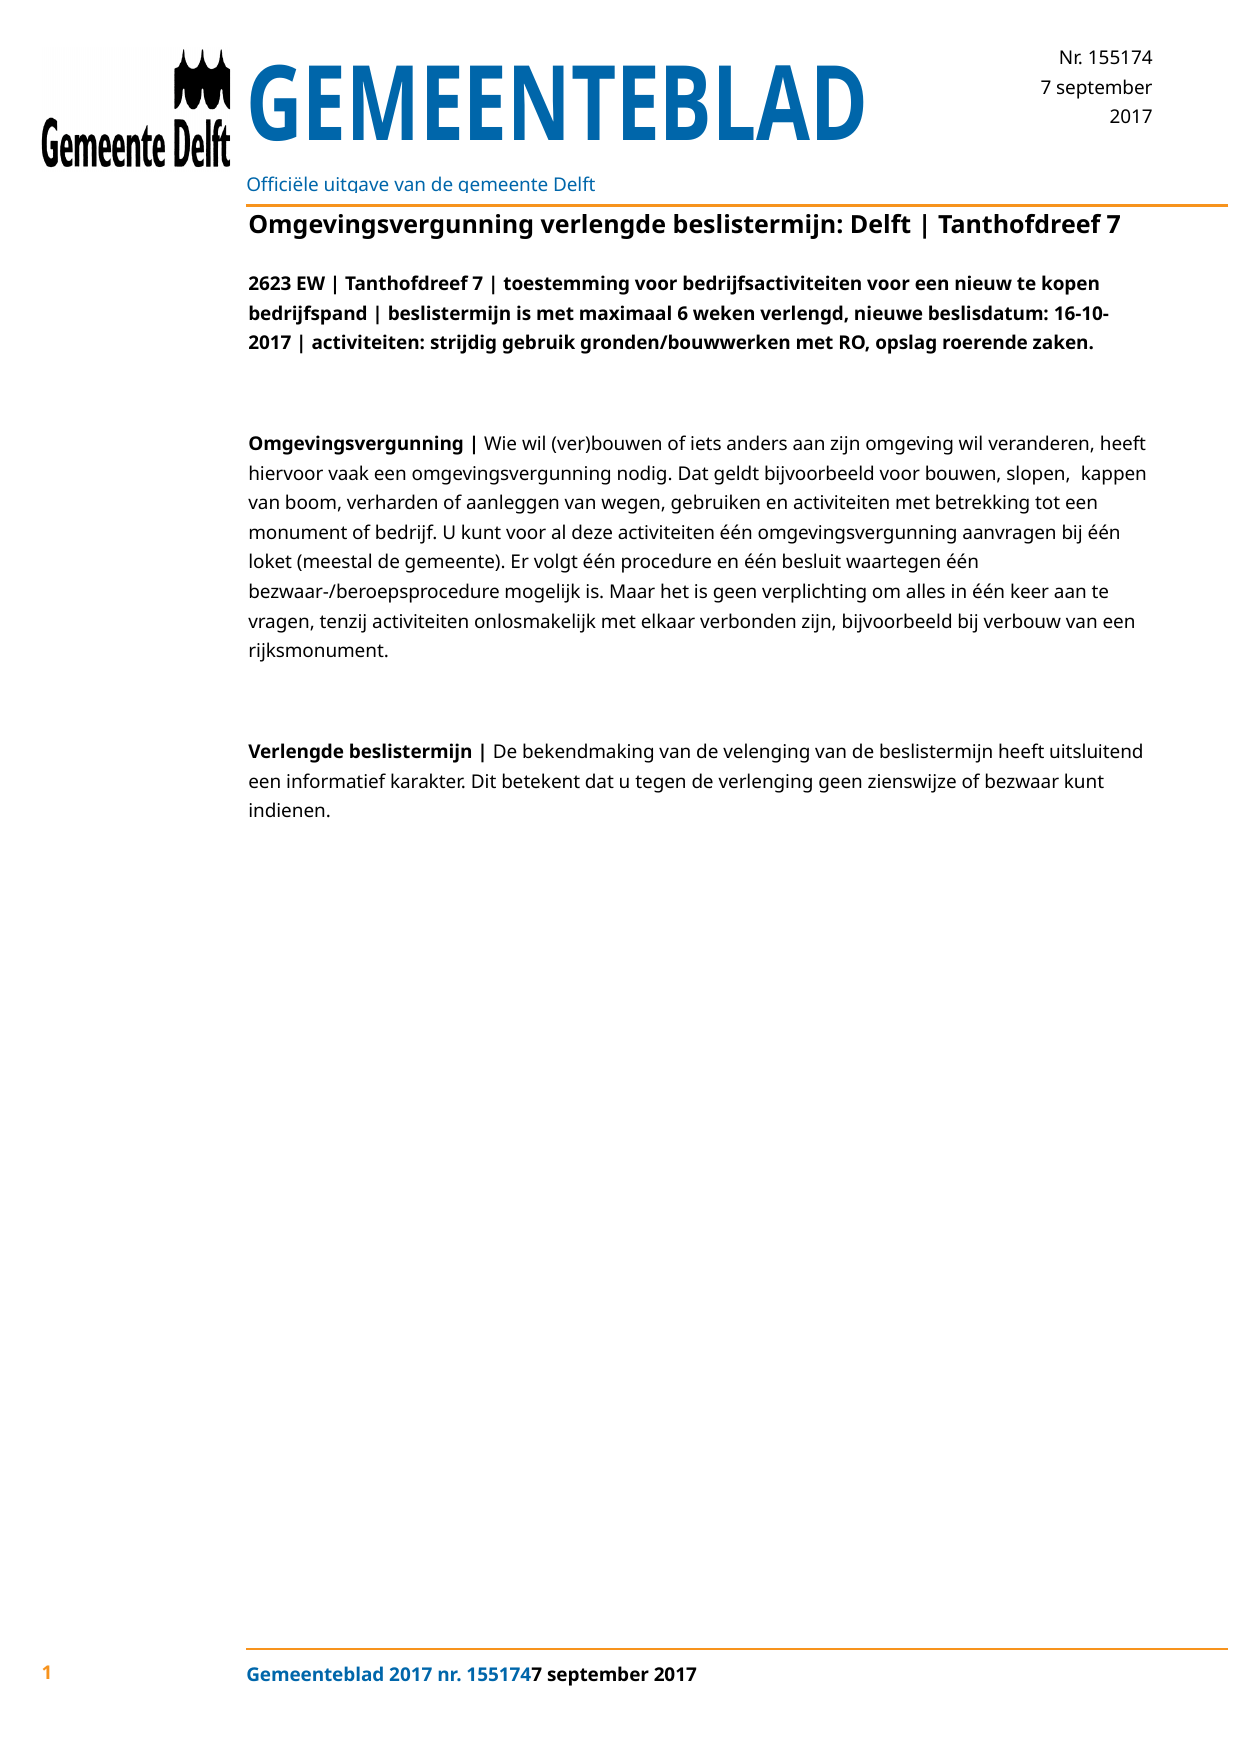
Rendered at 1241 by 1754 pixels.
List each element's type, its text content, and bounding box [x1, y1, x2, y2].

text Omgevingsvergunning verlengde beslistermijn: Delft | Tanthofdreef 7 [248, 207, 1152, 241]
picture [41, 47, 231, 172]
text Verlengde beslistermijn | De bekendmaking van de velenging van de beslistermijn heeft uitsluitend een informatief karakter. Dit betekent dat u tegen de verlenging geen zienswijze of bezwaar kunt indienen. [248, 738, 1152, 823]
text 2623 EW | Tanthofdreef 7 | toestemming voor bedrijfsactiviteiten voor een nieuw te kopen bedrijfspand | beslistermijn is met maximaal 6 weken verlengd, nieuwe beslisdatum: 16-10-2017 | activiteiten: strijdig gebruik gronden/bouwwerken met RO, opslag roerende zaken. [248, 270, 1152, 355]
text Omgevingsvergunning | Wie wil (ver)bouwen of iets anders aan zijn omgeving wil veranderen, heeft hiervoor vaak een omgevingsvergunning nodig. Dat geldt bijvoorbeeld voor bouwen, slopen, kappen van boom, verharden of aanleggen van wegen, gebruiken en activiteiten met betrekking tot een monument of bedrijf. U kunt voor al deze activiteiten één omgevingsvergunning aanvragen bij één loket (meestal de gemeente). Er volgt één procedure en één besluit waartegen één bezwaar-/beroepsprocedure mogelijk is. Maar het is geen verplichting om alles in één keer aan te vragen, tenzij activiteiten onlosmakelijk met elkaar verbonden zijn, bijvoorbeeld bij verbouw van een rijksmonument. [248, 430, 1152, 663]
